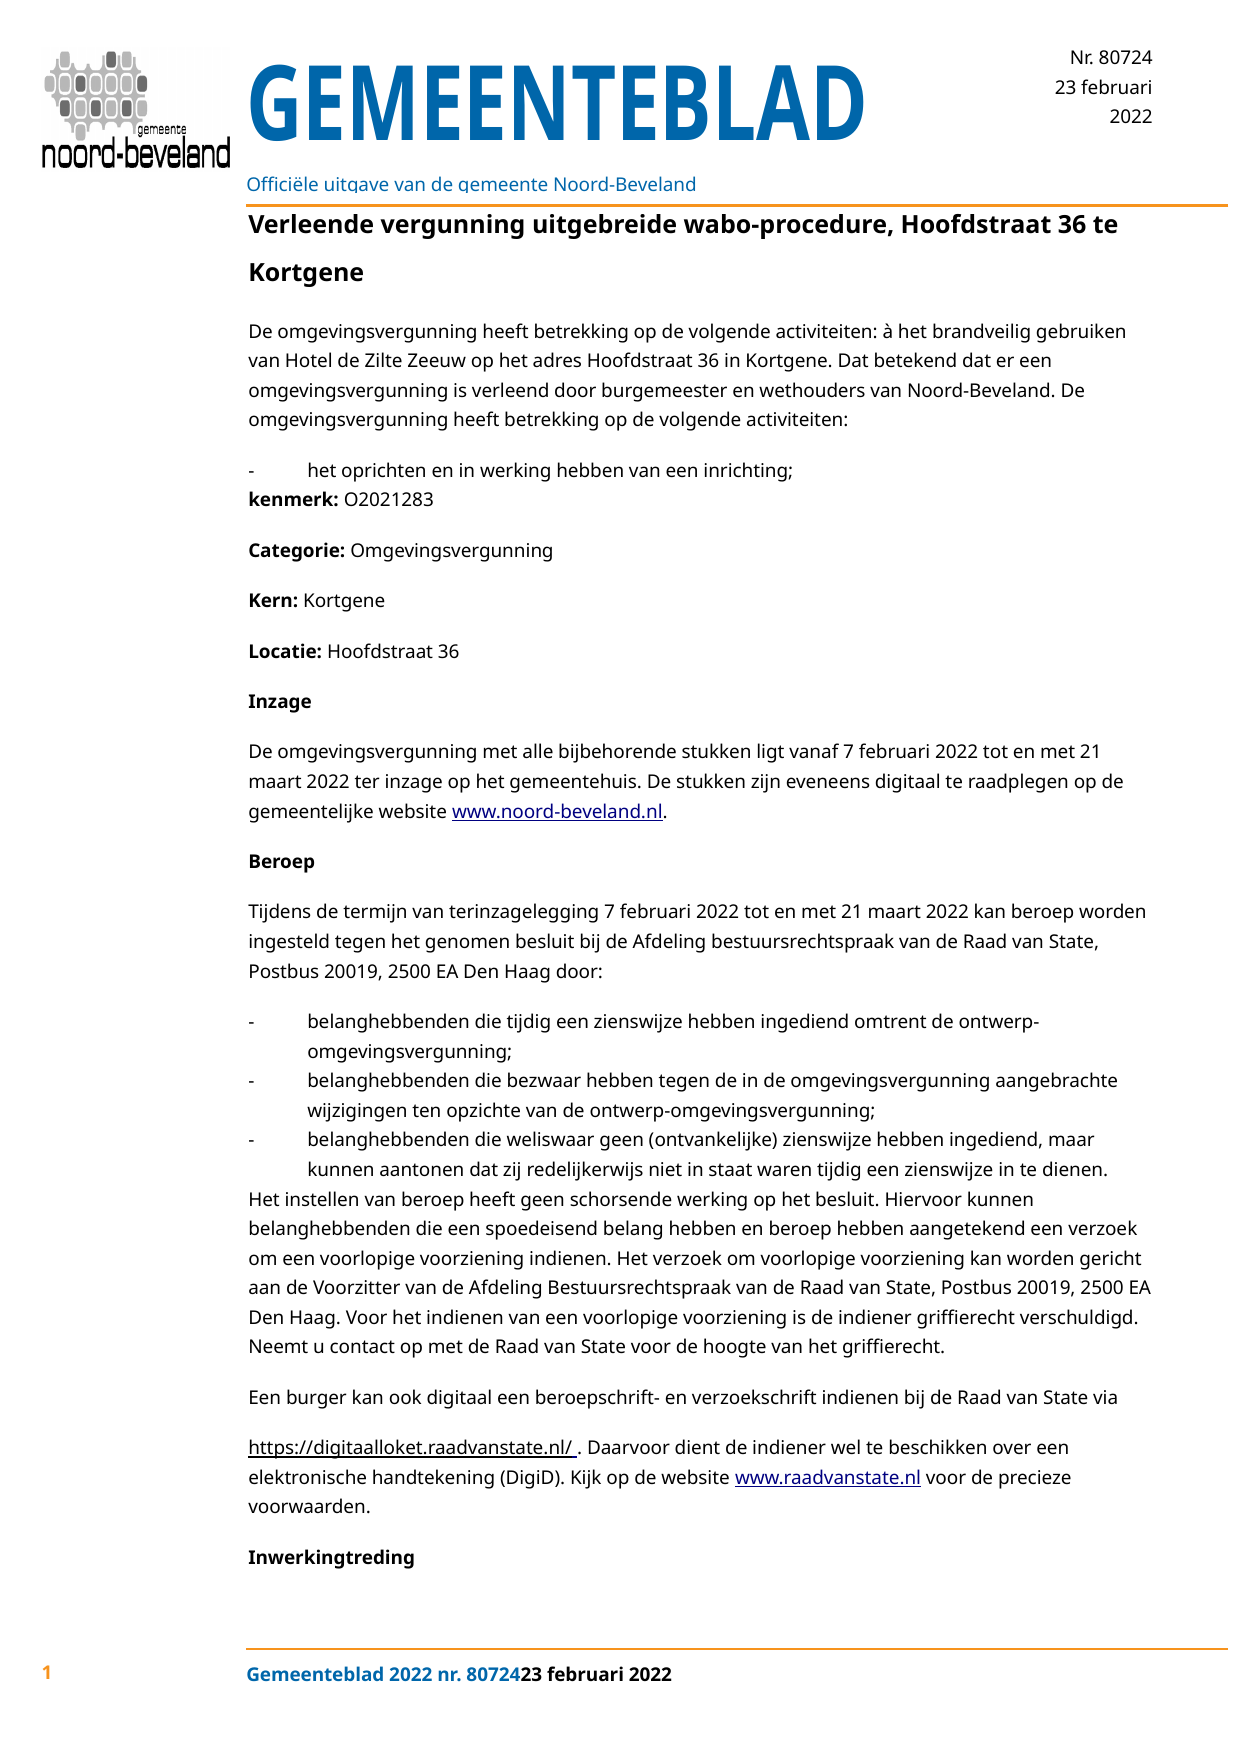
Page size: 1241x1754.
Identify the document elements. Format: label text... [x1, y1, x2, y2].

text De omgevingsvergunning met alle bijbehorende stukken ligt vanaf 7 februari 2022 tot en met 21 maart 2022 ter inzage op het gemeentehuis. De stukken zijn eveneens digitaal te raadplegen op de gemeentelijke website www.noord-beveland.nl. [248, 739, 1152, 824]
text Locatie: Hoofdstraat 36 [248, 638, 1152, 664]
text https://digitaalloket.raadvanstate.nl/ . Daarvoor dient de indiener wel te beschikken over een elektronische handtekening (DigiD). Kijk op de website www.raadvanstate.nl voor de precieze voorwaarden. [248, 1434, 1152, 1519]
text Een burger kan ook digitaal een beroepschrift- en verzoekschrift indienen bij de Raad van State via [248, 1384, 1152, 1410]
text Kern: Kortgene [248, 587, 1152, 613]
text Categorie: Omgevingsvergunning [248, 537, 1152, 563]
list belanghebbenden die weliswaar geen (ontvankelijke) zienswijze hebben ingediend, maar kunnen aantonen dat zij redelijkerwijs niet in staat waren tijdig een zienswijze in te dienen. [248, 1127, 1152, 1182]
picture [41, 47, 231, 172]
text Inzage [248, 688, 1152, 714]
text Tijdens de termijn van terinzagelegging 7 februari 2022 tot en met 21 maart 2022 kan beroep worden ingesteld tegen het genomen besluit bij de Afdeling bestuursrechtspraak van de Raad van State, Postbus 20019, 2500 EA Den Haag door: [248, 899, 1152, 984]
text De omgevingsvergunning heeft betrekking op de volgende activiteiten: à het brandveilig gebruiken van Hotel de Zilte Zeeuw op het adres Hoofdstraat 36 in Kortgene. Dat betekend dat er een omgevingsvergunning is verleend door burgemeester en wethouders van Noord-Beveland. De omgevingsvergunning heeft betrekking op de volgende activiteiten: [248, 318, 1152, 432]
text Het instellen van beroep heeft geen schorsende werking op het besluit. Hiervoor kunnen belanghebbenden die een spoedeisend belang hebben en beroep hebben aangetekend een verzoek om een voorlopige voorziening indienen. Het verzoek om voorlopige voorziening kan worden gericht aan de Voorzitter van de Afdeling Bestuursrechtspraak van de Raad van State, Postbus 20019, 2500 EA Den Haag. Voor het indienen van een voorlopige voorziening is de indiener griffierecht verschuldigd. Neemt u contact op met de Raad van State voor de hoogte van het griffierecht. [248, 1186, 1152, 1359]
list belanghebbenden die tijdig een zienswijze hebben ingediend omtrent de ontwerp-omgevingsvergunning; [248, 1008, 1152, 1064]
text Verleende vergunning uitgebreide wabo-procedure, Hoofdstraat 36 te Kortgene [248, 207, 1152, 288]
text Inwerkingtreding [248, 1544, 1152, 1570]
list belanghebbenden die bezwaar hebben tegen de in de omgevingsvergunning aangebrachte wijzigingen ten opzichte van de ontwerp-omgevingsvergunning; [248, 1067, 1152, 1123]
text Beroep [248, 848, 1152, 874]
list het oprichten en in werking hebben van een inrichting; [248, 457, 1152, 483]
text kenmerk: O2021283 [248, 487, 1152, 512]
